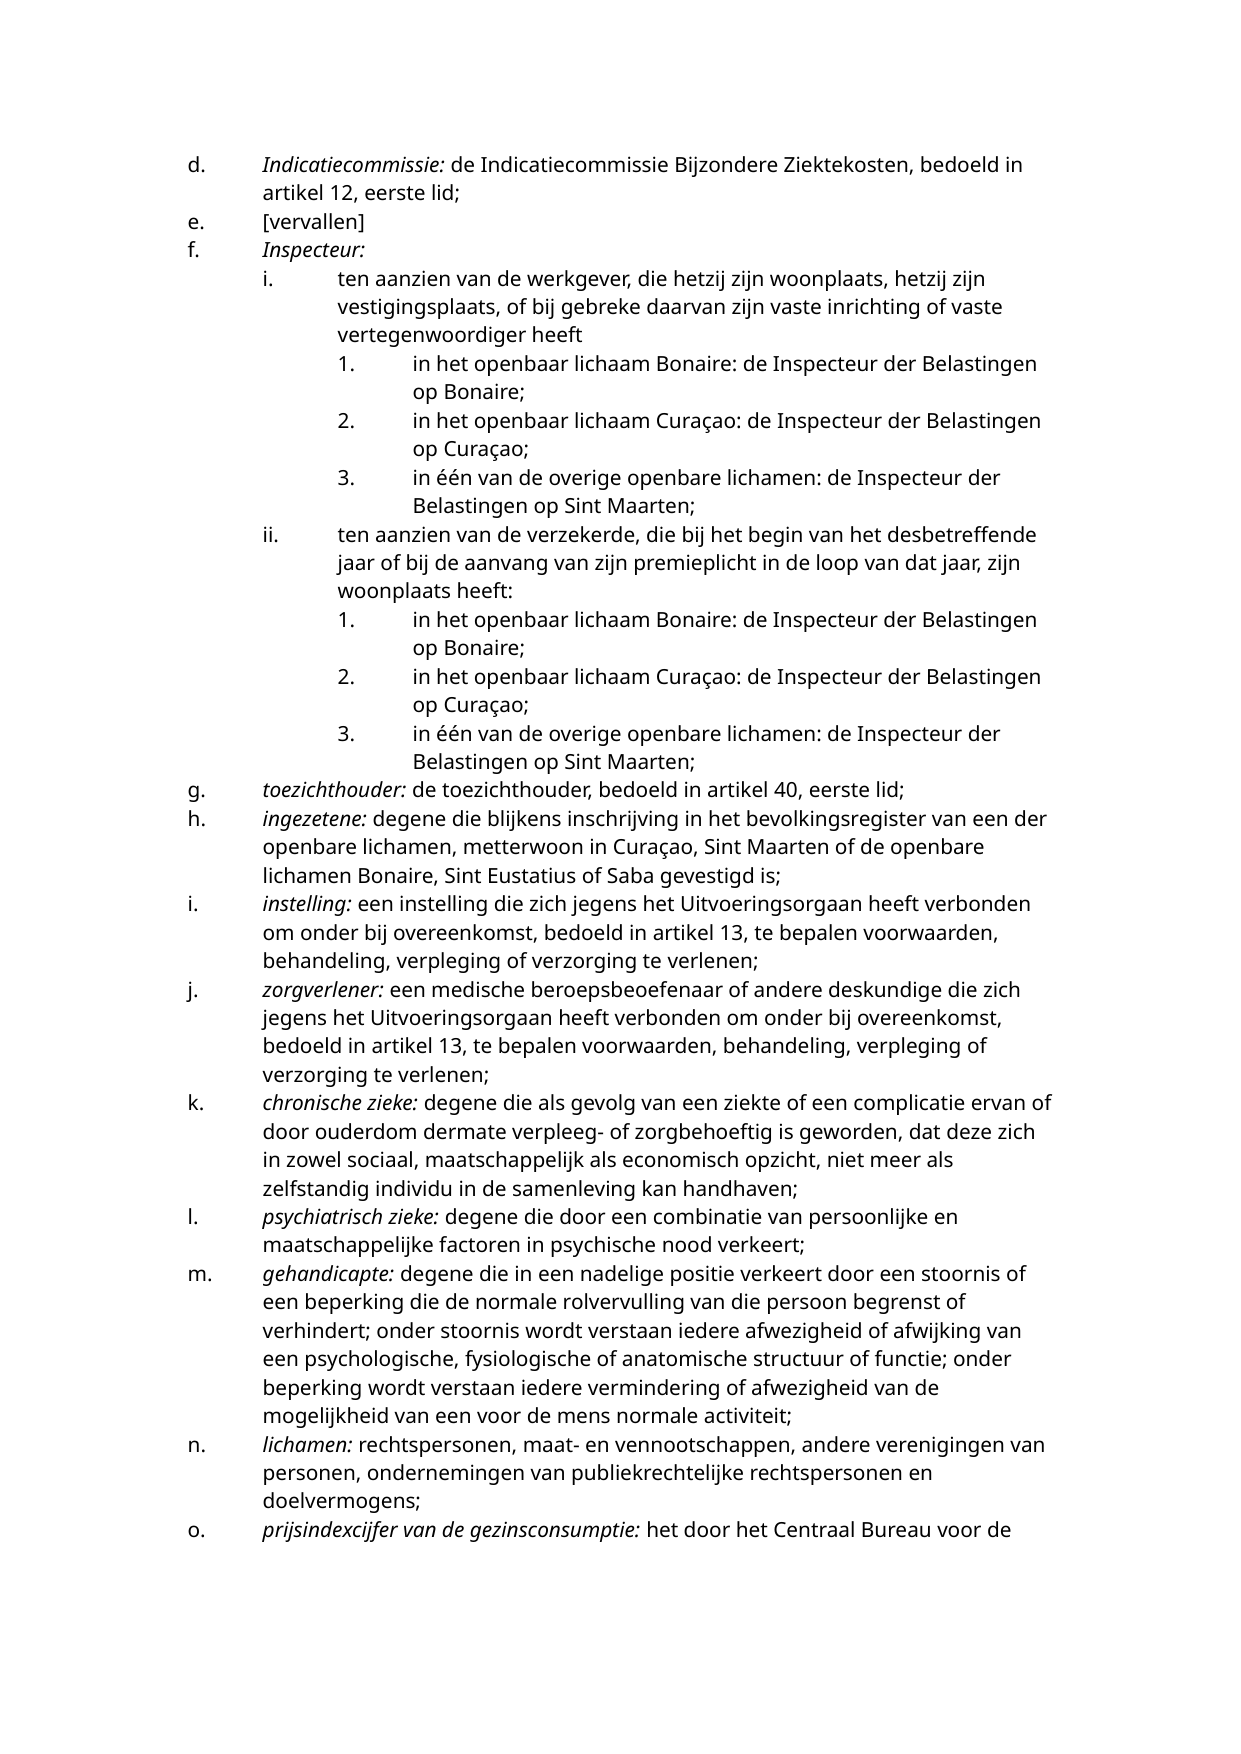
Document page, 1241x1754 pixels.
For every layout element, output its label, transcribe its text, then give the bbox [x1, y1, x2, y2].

list in één van de overige openbare lichamen: de Inspecteur der Belastingen op Sint Maarten; [337, 719, 1053, 776]
list prijsindexcijfer van de gezinsconsumptie: het door het Centraal Bureau voor de [187, 1515, 1053, 1543]
list instelling: een instelling die zich jegens het Uitvoeringsorgaan heeft verbonden om onder bij overeenkomst, bedoeld in artikel 13, te bepalen voorwaarden, behandeling, verpleging of verzorging te verlenen; [187, 889, 1053, 975]
list in het openbaar lichaam Curaçao: de Inspecteur der Belastingen op Curaçao; [337, 406, 1053, 463]
list ten aanzien van de verzekerde, die bij het begin van het desbetreffende jaar of bij de aanvang van zijn premieplicht in de loop van dat jaar, zijn woonplaats heeft: [262, 520, 1053, 605]
list in het openbaar lichaam Curaçao: de Inspecteur der Belastingen op Curaçao; [337, 662, 1053, 719]
list ten aanzien van de werkgever, die hetzij zijn woonplaats, hetzij zijn vestigingsplaats, of bij gebreke daarvan zijn vaste inrichting of vaste vertegenwoordiger heeft [262, 264, 1053, 349]
list psychiatrisch zieke: degene die door een combinatie van persoonlijke en maatschappelijke factoren in psychische nood verkeert; [187, 1202, 1053, 1259]
list in het openbaar lichaam Bonaire: de Inspecteur der Belastingen op Bonaire; [337, 605, 1053, 662]
list in het openbaar lichaam Bonaire: de Inspecteur der Belastingen op Bonaire; [337, 349, 1053, 406]
list Indicatiecommissie: de Indicatiecommissie Bijzondere Ziektekosten, bedoeld in artikel 12, eerste lid; [187, 150, 1053, 207]
list gehandicapte: degene die in een nadelige positie verkeert door een stoornis of een beperking die de normale rolvervulling van die persoon begrenst of verhindert; onder stoornis wordt verstaan iedere afwezigheid of afwijking van een psychologische, fysiologische of anatomische structuur of functie; onder beperking wordt verstaan iedere vermindering of afwezigheid van de mogelijkheid van een voor de mens normale activiteit; [187, 1259, 1053, 1430]
list lichamen: rechtspersonen, maat- en vennootschappen, andere verenigingen van personen, ondernemingen van publiekrechtelijke rechtspersonen en doelvermogens; [187, 1430, 1053, 1515]
list in één van de overige openbare lichamen: de Inspecteur der Belastingen op Sint Maarten; [337, 463, 1053, 520]
list ingezetene: degene die blijkens inschrijving in het bevolkingsregister van een der openbare lichamen, metterwoon in Curaçao, Sint Maarten of de openbare lichamen Bonaire, Sint Eustatius of Saba gevestigd is; [187, 804, 1053, 889]
list chronische zieke: degene die als gevolg van een ziekte of een complicatie ervan of door ouderdom dermate verpleeg- of zorgbehoeftig is geworden, dat deze zich in zowel sociaal, maatschappelijk als economisch opzicht, niet meer als zelfstandig individu in de samenleving kan handhaven; [187, 1088, 1053, 1202]
list Inspecteur: [187, 235, 1053, 264]
list toezichthouder: de toezichthouder, bedoeld in artikel 40, eerste lid; [187, 776, 1053, 804]
list zorgverlener: een medische beroepsbeoefenaar of andere deskundige die zich jegens het Uitvoeringsorgaan heeft verbonden om onder bij overeenkomst, bedoeld in artikel 13, te bepalen voorwaarden, behandeling, verpleging of verzorging te verlenen; [187, 975, 1053, 1088]
list [vervallen] [187, 207, 1053, 235]
